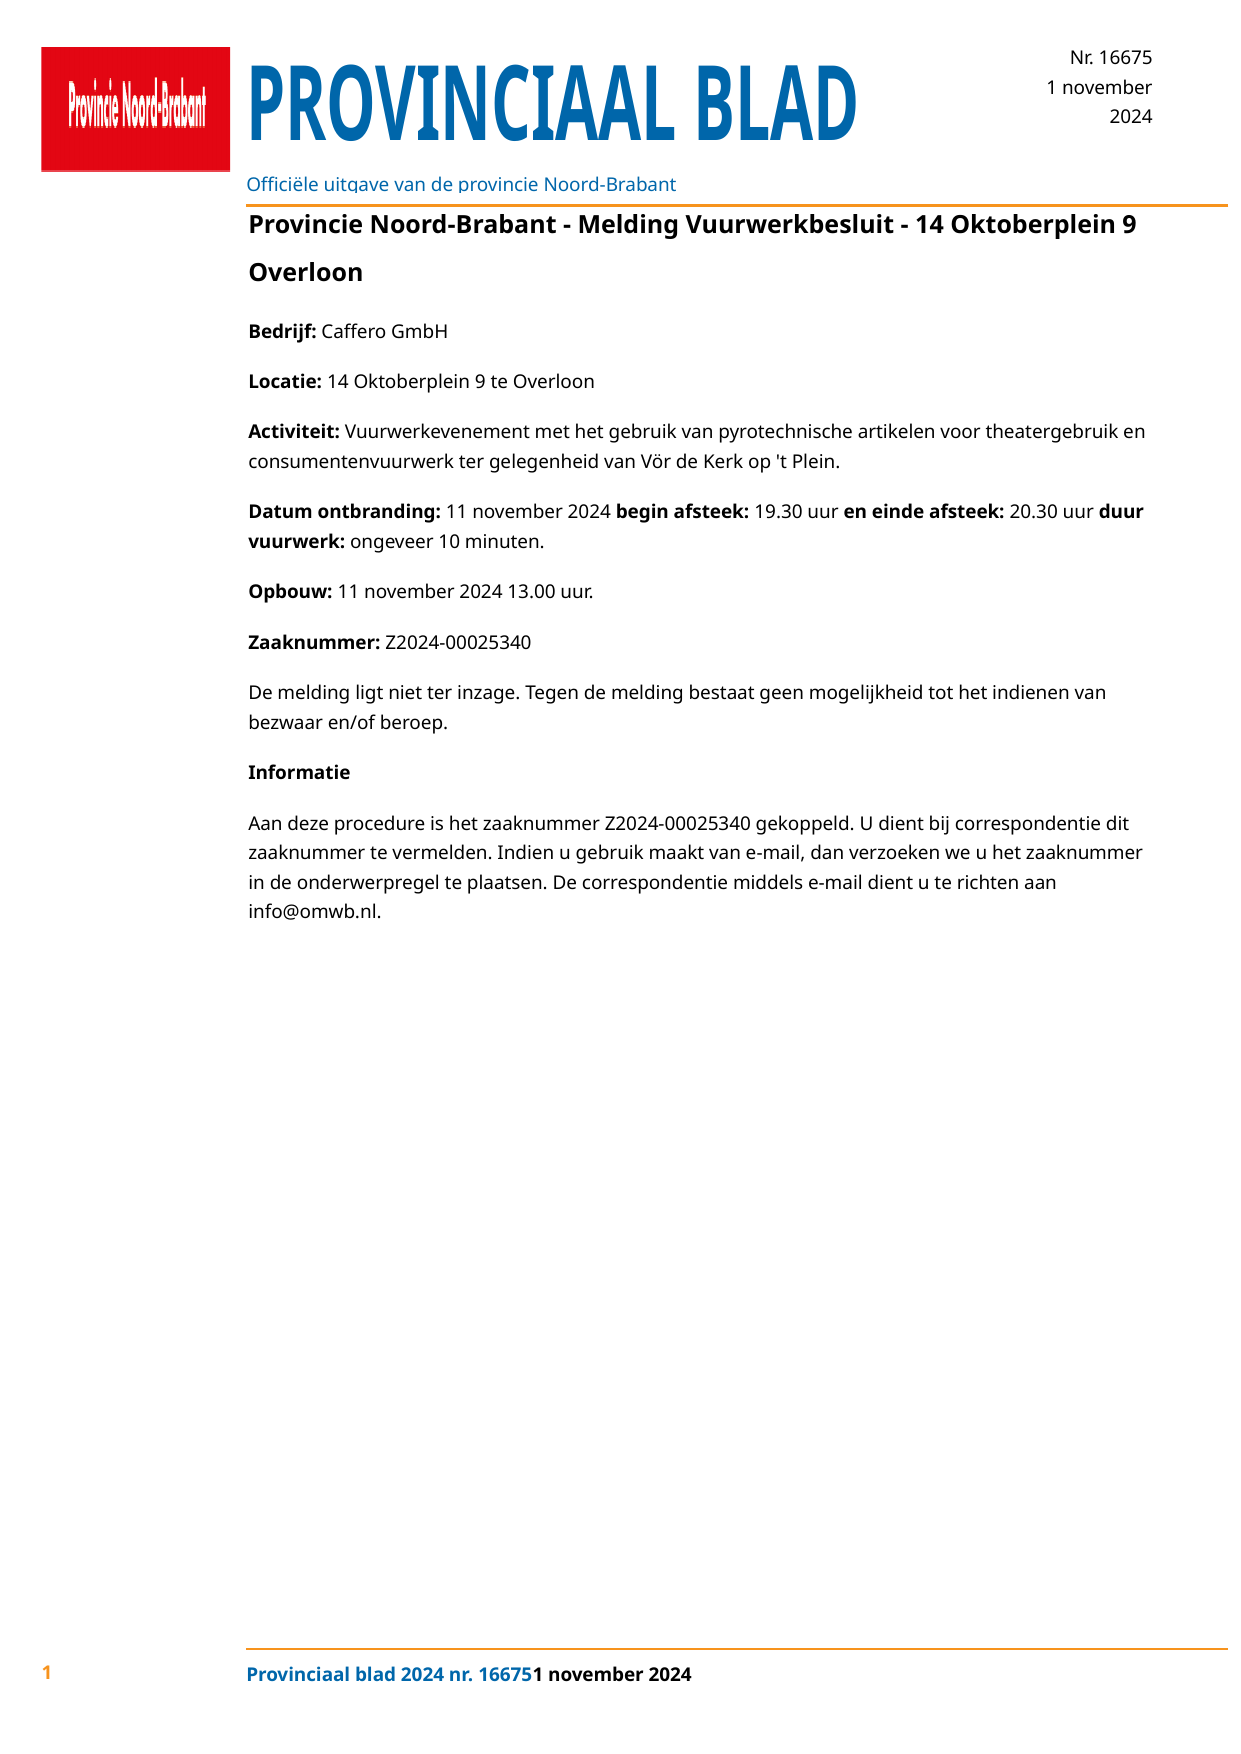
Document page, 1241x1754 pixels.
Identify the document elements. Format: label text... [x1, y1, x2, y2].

text Provincie Noord-Brabant - Melding Vuurwerkbesluit - 14 Oktoberplein 9 Overloon [248, 207, 1152, 288]
text Activiteit: Vuurwerkevenement met het gebruik van pyrotechnische artikelen voor theatergebruik en consumentenvuurwerk ter gelegenheid van Vör de Kerk op 't Plein. [248, 419, 1152, 474]
text Locatie: 14 Oktoberplein 9 te Overloon [248, 368, 1152, 394]
text Opbouw: 11 november 2024 13.00 uur. [248, 579, 1152, 604]
text De melding ligt niet ter inzage. Tegen de melding bestaat geen mogelijkheid tot het indienen van bezwaar en/of beroep. [248, 679, 1152, 735]
text Zaaknummer: Z2024-00025340 [248, 629, 1152, 655]
text Aan deze procedure is het zaaknummer Z2024-00025340 gekoppeld. U dient bij correspondentie dit zaaknummer te vermelden. Indien u gebruik maakt van e-mail, dan verzoeken we u het zaaknummer in de onderwerpregel te plaatsen. De correspondentie middels e-mail dient u te richten aan info@omwb.nl. [248, 810, 1152, 924]
text Informatie [248, 759, 1152, 785]
text Datum ontbranding: 11 november 2024 begin afsteek: 19.30 uur en einde afsteek: 20.30 uur duur vuurwerk: ongeveer 10 minuten. [248, 499, 1152, 554]
text Bedrijf: Caffero GmbH [248, 318, 1152, 344]
picture [41, 47, 231, 172]
